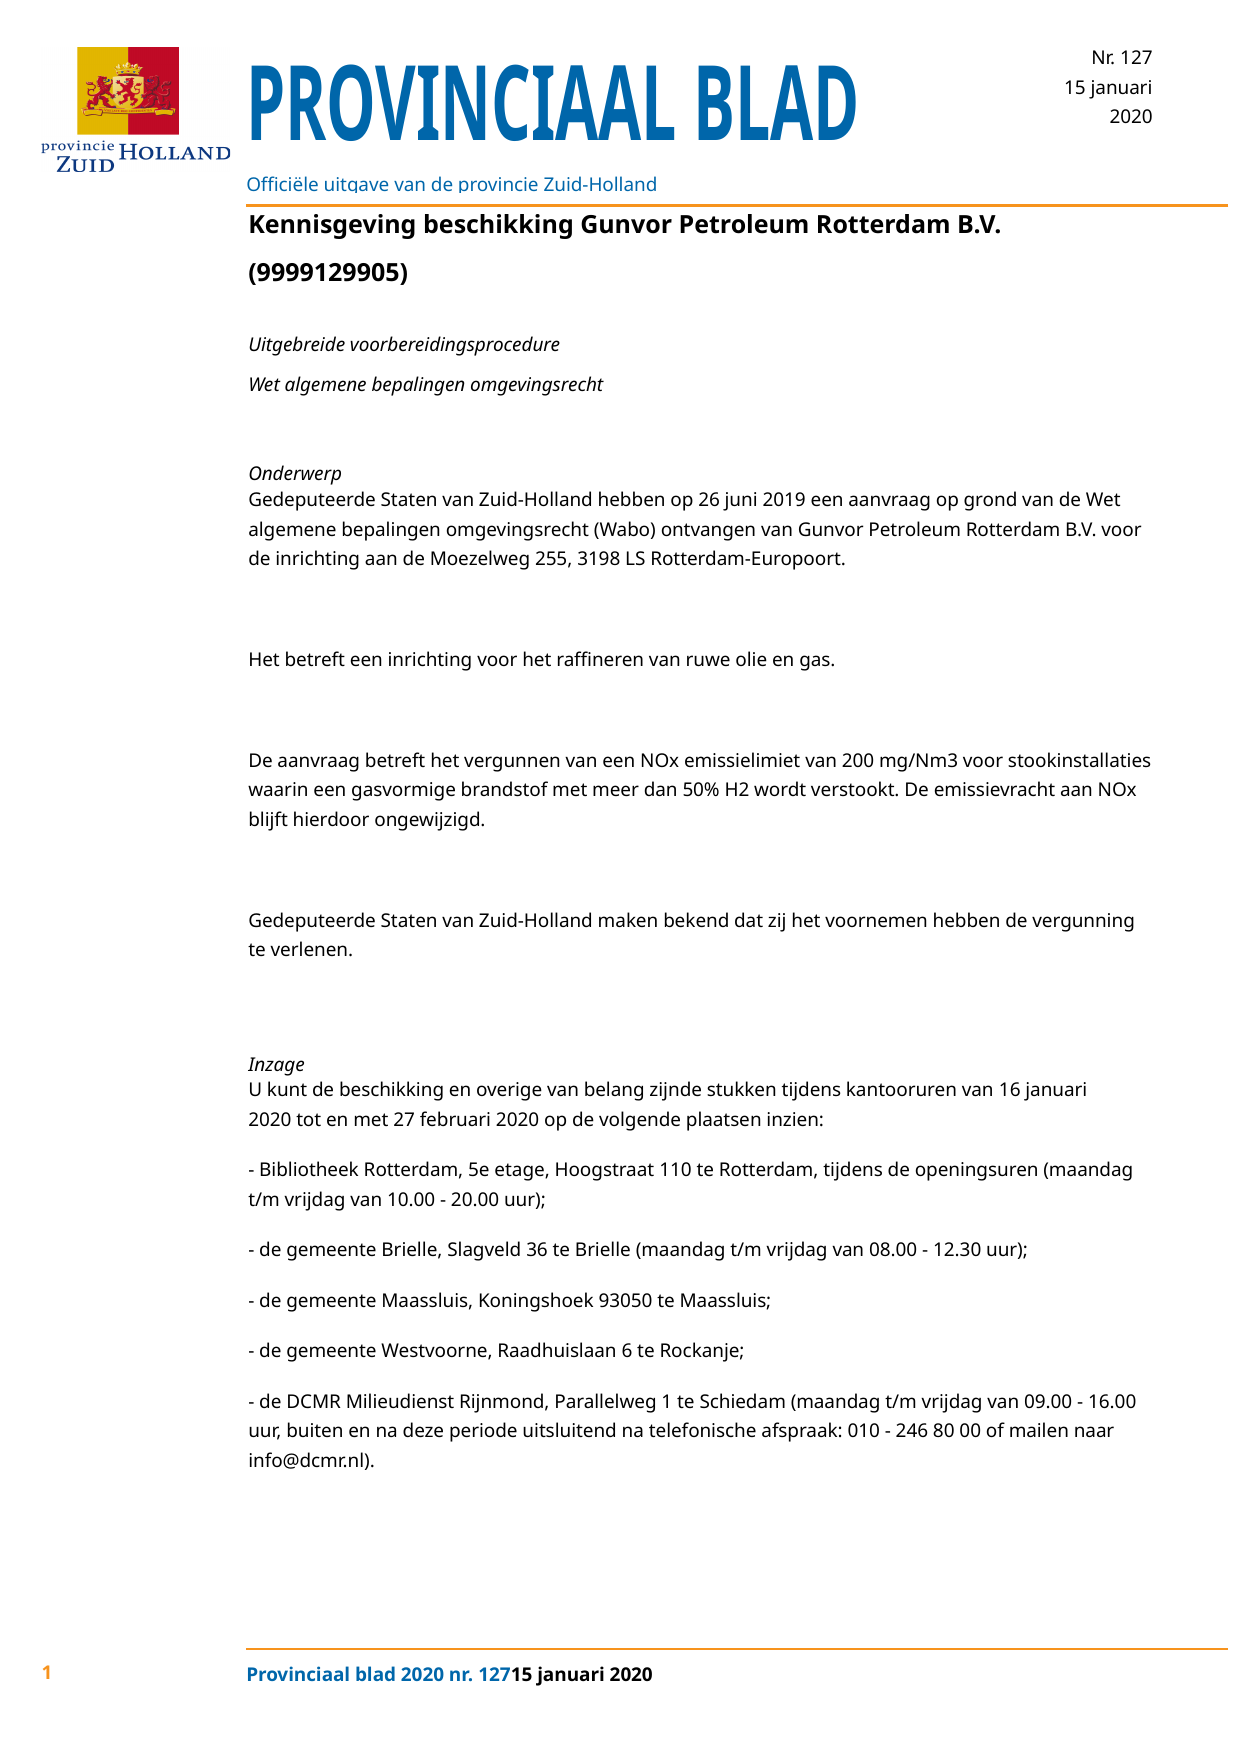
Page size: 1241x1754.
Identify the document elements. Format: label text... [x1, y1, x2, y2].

text Inzage [248, 1051, 1152, 1077]
text Uitgebreide voorbereidingsprocedure [248, 331, 1152, 357]
text Gedeputeerde Staten van Zuid-Holland hebben op 26 juni 2019 een aanvraag op grond van de Wet algemene bepalingen omgevingsrecht (Wabo) ontvangen van Gunvor Petroleum Rotterdam B.V. voor de inrichting aan de Moezelweg 255, 3198 LS Rotterdam-Europoort. [248, 486, 1152, 571]
text - de gemeente Maassluis, Koningshoek 93050 te Maassluis; [248, 1287, 1152, 1313]
text U kunt de beschikking en overige van belang zijnde stukken tijdens kantooruren van 16 januari 2020 tot en met 27 februari 2020 op de volgende plaatsen inzien: [248, 1077, 1152, 1132]
text Wet algemene bepalingen omgevingsrecht [248, 371, 1152, 396]
text Kennisgeving beschikking Gunvor Petroleum Rotterdam B.V. (9999129905) [248, 207, 1152, 288]
text Gedeputeerde Staten van Zuid-Holland maken bekend dat zij het voornemen hebben de vergunning te verlenen. [248, 907, 1152, 962]
text - de DCMR Milieudienst Rijnmond, Parallelweg 1 te Schiedam (maandag t/m vrijdag van 09.00 - 16.00 uur, buiten en na deze periode uitsluitend na telefonische afspraak: 010 - 246 80 00 of mailen naar info@dcmr.nl). [248, 1388, 1152, 1473]
text De aanvraag betreft het vergunnen van een NOx emissielimiet van 200 mg/Nm3 voor stookinstallaties waarin een gasvormige brandstof met meer dan 50% H2 wordt verstookt. De emissievracht aan NOx blijft hierdoor ongewijzigd. [248, 747, 1152, 832]
text Het betreft een inrichting voor het raffineren van ruwe olie en gas. [248, 646, 1152, 672]
text - de gemeente Westvoorne, Raadhuislaan 6 te Rockanje; [248, 1337, 1152, 1363]
text Onderwerp [248, 460, 1152, 486]
text - de gemeente Brielle, Slagveld 36 te Brielle (maandag t/m vrijdag van 08.00 - 12.30 uur); [248, 1237, 1152, 1262]
picture [41, 47, 231, 172]
text - Bibliotheek Rotterdam, 5e etage, Hoogstraat 110 te Rotterdam, tijdens de openingsuren (maandag t/m vrijdag van 10.00 - 20.00 uur); [248, 1157, 1152, 1212]
